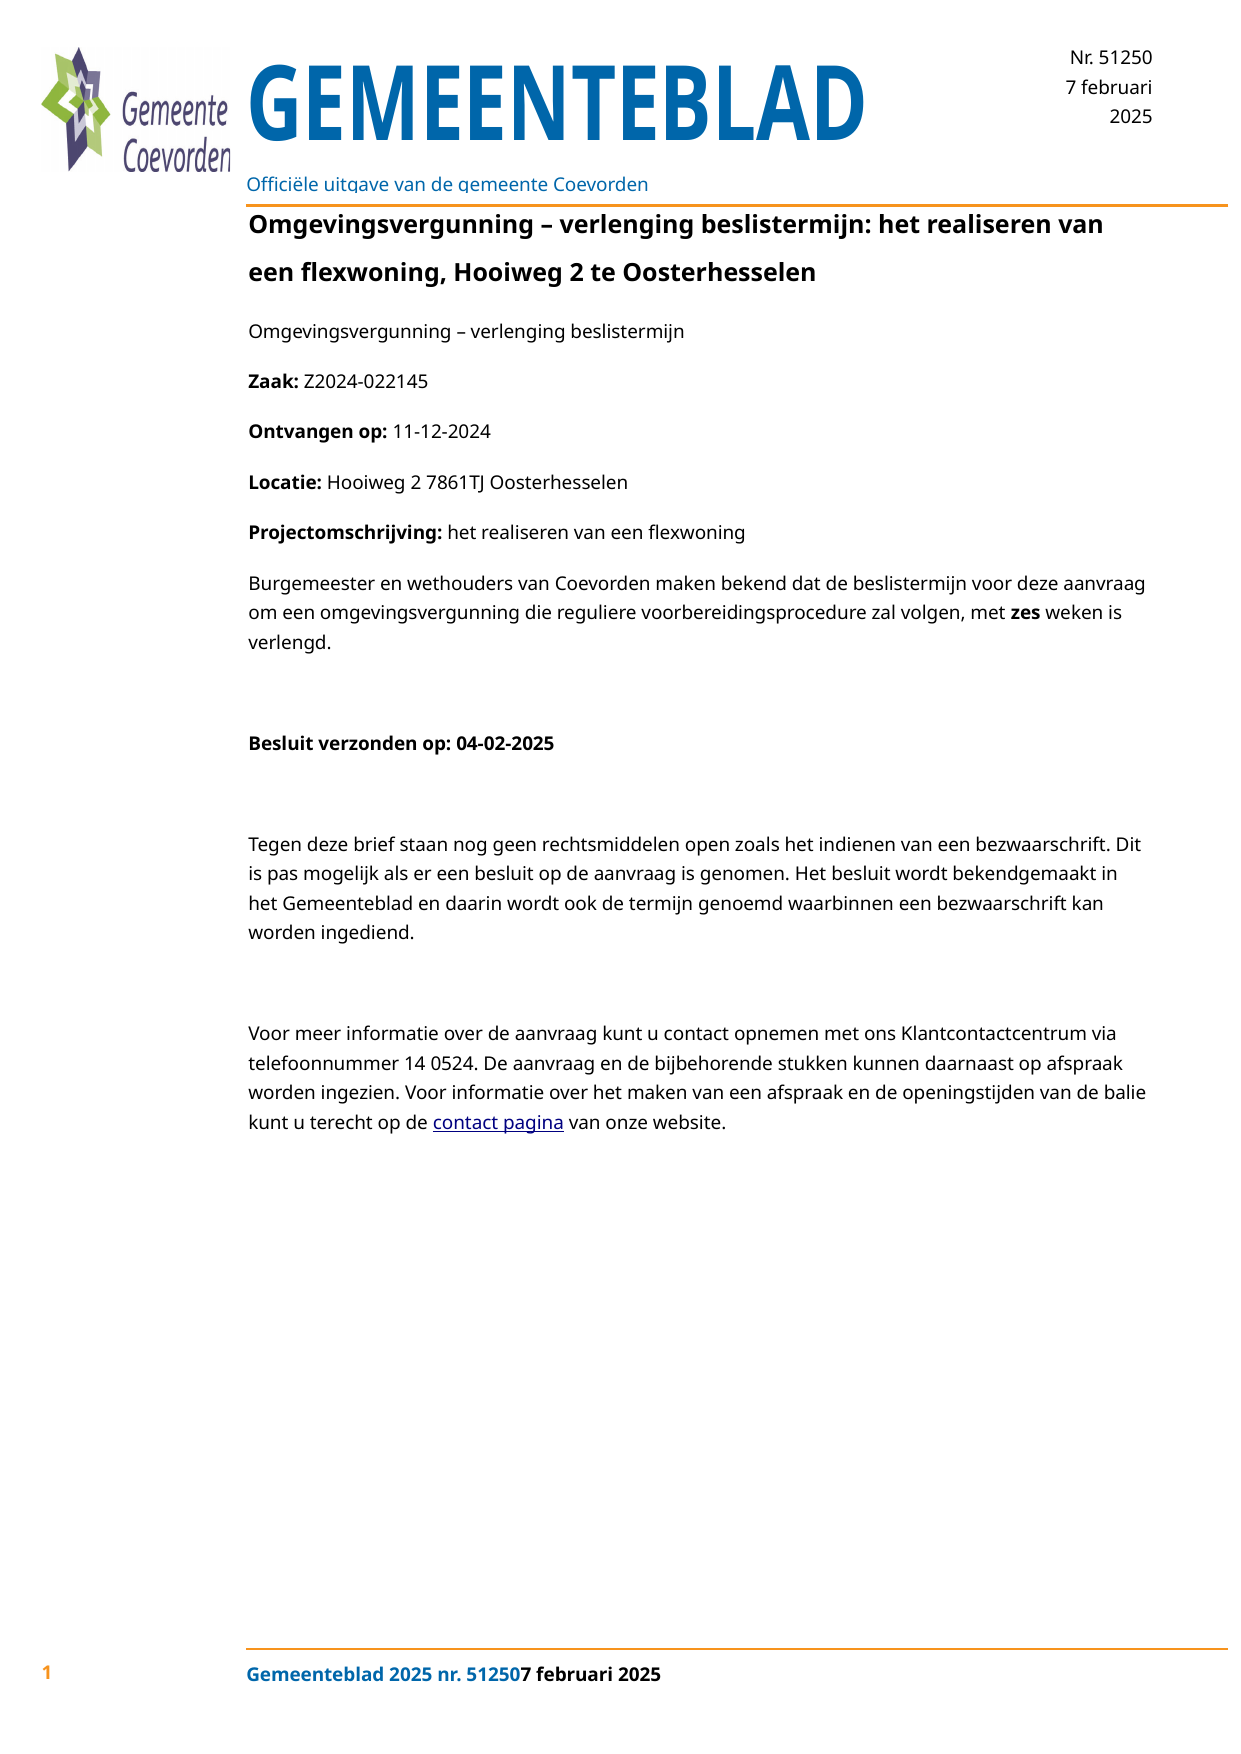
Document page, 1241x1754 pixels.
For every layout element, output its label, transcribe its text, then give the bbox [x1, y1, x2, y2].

text Burgemeester en wethouders van Coevorden maken bekend dat de beslistermijn voor deze aanvraag om een omgevingsvergunning die reguliere voorbereidingsprocedure zal volgen, met zes weken is verlengd. [248, 570, 1152, 655]
text Locatie: Hooiweg 2 7861TJ Oosterhesselen [248, 469, 1152, 495]
text Omgevingsvergunning – verlenging beslistermijn [248, 318, 1152, 344]
picture [41, 47, 231, 172]
text Besluit verzonden op: 04-02-2025 [248, 730, 1152, 756]
text Tegen deze brief staan nog geen rechtsmiddelen open zoals het indienen van een bezwaarschrift. Dit is pas mogelijk als er een besluit op de aanvraag is genomen. Het besluit wordt bekendgemaakt in het Gemeenteblad en daarin wordt ook de termijn genoemd waarbinnen een bezwaarschrift kan worden ingediend. [248, 831, 1152, 945]
text Projectomschrijving: het realiseren van een flexwoning [248, 519, 1152, 545]
text Zaak: Z2024-022145 [248, 368, 1152, 394]
text Voor meer informatie over de aanvraag kunt u contact opnemen met ons Klantcontactcentrum via telefoonnummer 14 0524. De aanvraag en de bijbehorende stukken kunnen daarnaast op afspraak worden ingezien. Voor informatie over het maken van een afspraak en de openingstijden van de balie kunt u terecht op de contact pagina van onze website. [248, 1020, 1152, 1135]
text Ontvangen op: 11-12-2024 [248, 419, 1152, 444]
text Omgevingsvergunning – verlenging beslistermijn: het realiseren van een flexwoning, Hooiweg 2 te Oosterhesselen [248, 207, 1152, 288]
